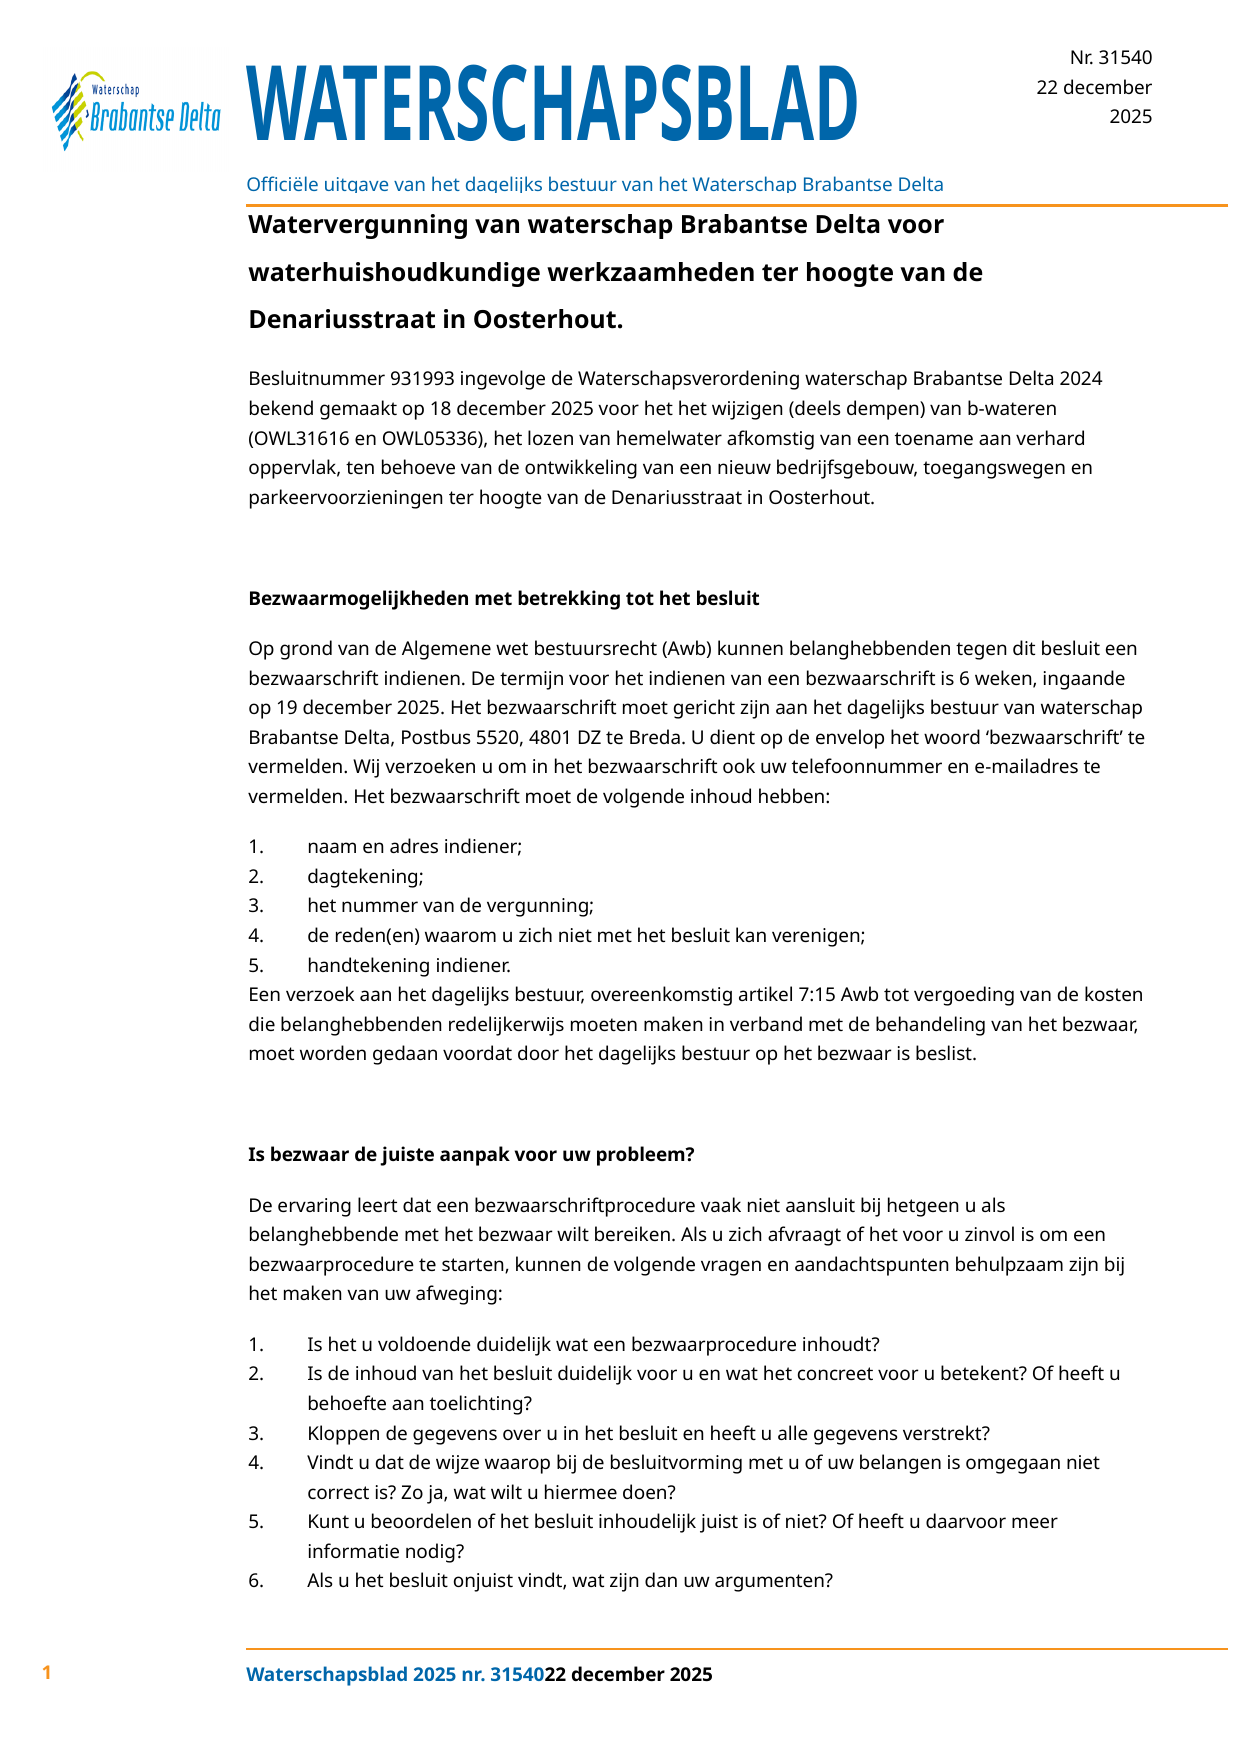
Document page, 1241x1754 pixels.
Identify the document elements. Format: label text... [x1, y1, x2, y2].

list het nummer van de vergunning; [248, 893, 1152, 918]
text Watervergunning van waterschap Brabantse Delta voor waterhuishoudkundige werkzaamheden ter hoogte van de Denariusstraat in Oosterhout. [248, 207, 1152, 336]
list dagtekening; [248, 863, 1152, 889]
text Bezwaarmogelijkheden met betrekking tot het besluit [248, 585, 1152, 610]
list naam en adres indiener; [248, 833, 1152, 859]
list Vindt u dat de wijze waarop bij de besluitvorming met u of uw belangen is omgegaan niet correct is? Zo ja, wat wilt u hiermee doen? [248, 1449, 1152, 1504]
text Een verzoek aan het dagelijks bestuur, overeenkomstig artikel 7:15 Awb tot vergoeding van de kosten die belanghebbenden redelijkerwijs moeten maken in verband met de behandeling van het bezwaar, moet worden gedaan voordat door het dagelijks bestuur op het bezwaar is beslist. [248, 981, 1152, 1066]
list Is de inhoud van het besluit duidelijk voor u en wat het concreet voor u betekent? Of heeft u behoefte aan toelichting? [248, 1361, 1152, 1416]
text Op grond van de Algemene wet bestuursrecht (Awb) kunnen belanghebbenden tegen dit besluit een bezwaarschrift indienen. De termijn voor het indienen van een bezwaarschrift is 6 weken, ingaande op 19 december 2025. Het bezwaarschrift moet gericht zijn aan het dagelijks bestuur van waterschap Brabantse Delta, Postbus 5520, 4801 DZ te Breda. U dient op de envelop het woord ‘bezwaarschrift’ te vermelden. Wij verzoeken u om in het bezwaarschrift ook uw telefoonnummer en e‑mailadres te vermelden. Het bezwaarschrift moet de volgende inhoud hebben: [248, 635, 1152, 809]
text Is bezwaar de juiste aanpak voor uw probleem? [248, 1141, 1152, 1167]
list Kloppen de gegevens over u in het besluit en heeft u alle gegevens verstrekt? [248, 1420, 1152, 1445]
list Kunt u beoordelen of het besluit inhoudelijk juist is of niet? Of heeft u daarvoor meer informatie nodig? [248, 1508, 1152, 1564]
list Als u het besluit onjuist vindt, wat zijn dan uw argumenten? [248, 1568, 1152, 1593]
text Besluitnummer 931993 ingevolge de Waterschapsverordening waterschap Brabantse Delta 2024 bekend gemaakt op 18 december 2025 voor het het wijzigen (deels dempen) van b-wateren (OWL31616 en OWL05336), het lozen van hemelwater afkomstig van een toename aan verhard oppervlak, ten behoeve van de ontwikkeling van een nieuw bedrijfsgebouw, toegangswegen en parkeervoorzieningen ter hoogte van de Denariusstraat in Oosterhout. [248, 366, 1152, 509]
list de reden(en) waarom u zich niet met het besluit kan verenigen; [248, 922, 1152, 948]
list Is het u voldoende duidelijk wat een bezwaarprocedure inhoudt? [248, 1331, 1152, 1357]
picture [41, 47, 231, 172]
text De ervaring leert dat een bezwaarschriftprocedure vaak niet aansluit bij hetgeen u als belanghebbende met het bezwaar wilt bereiken. Als u zich afvraagt of het voor u zinvol is om een bezwaarprocedure te starten, kunnen de volgende vragen en aandachtspunten behulpzaam zijn bij het maken van uw afweging: [248, 1192, 1152, 1306]
list handtekening indiener. [248, 952, 1152, 977]
